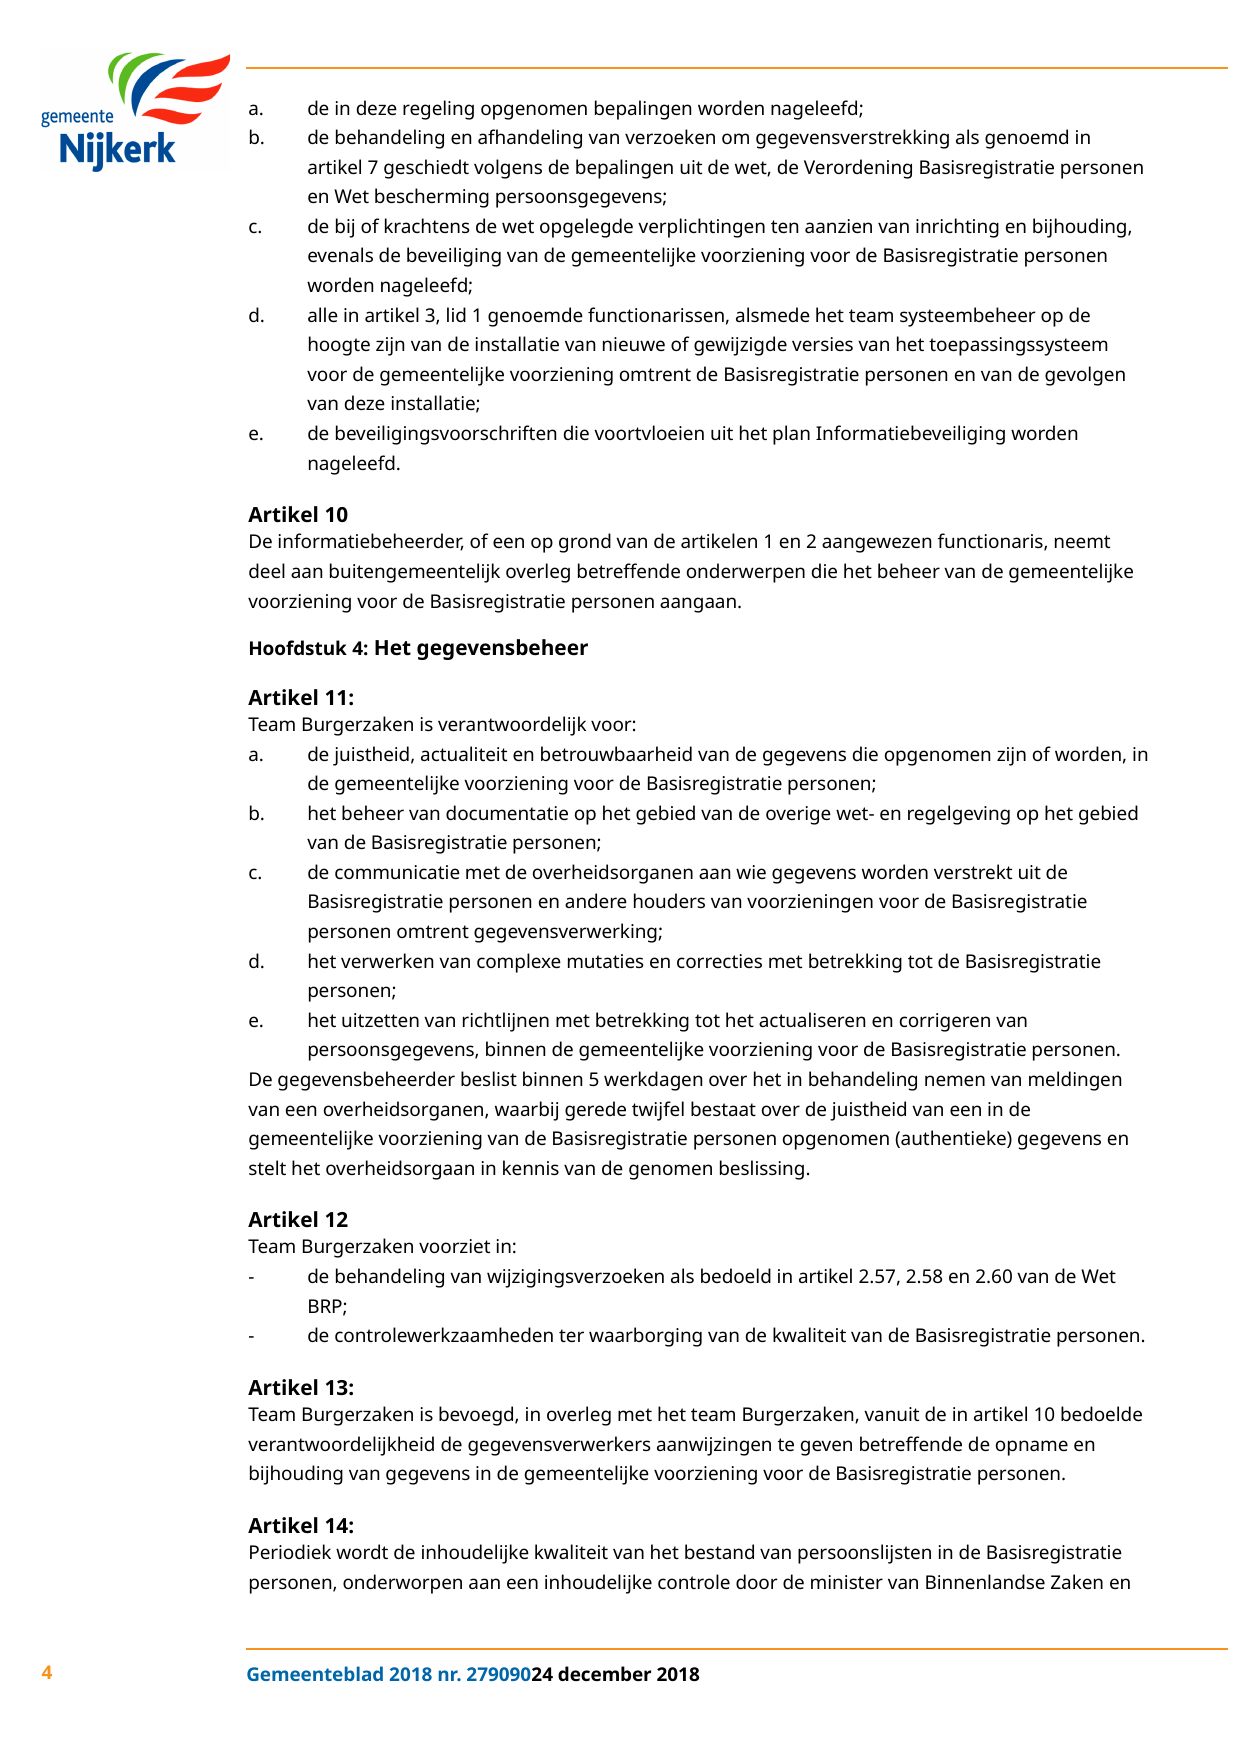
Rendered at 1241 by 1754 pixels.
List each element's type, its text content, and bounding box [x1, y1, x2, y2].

text Artikel 13: [248, 1373, 1152, 1401]
list alle in artikel 3, lid 1 genoemde functionarissen, alsmede het team systeembeheer op de hoogte zijn van de installatie van nieuwe of gewijzigde versies van het toepassingssysteem voor de gemeentelijke voorziening omtrent de Basisregistratie personen en van de gevolgen van deze installatie; [248, 302, 1152, 416]
list de bij of krachtens de wet opgelegde verplichtingen ten aanzien van inrichting en bijhouding, evenals de beveiliging van de gemeentelijke voorziening voor de Basisregistratie personen worden nageleefd; [248, 213, 1152, 298]
list de behandeling en afhandeling van verzoeken om gegevensverstrekking als genoemd in artikel 7 geschiedt volgens de bepalingen uit de wet, de Verordening Basisregistratie personen en Wet bescherming persoonsgegevens; [248, 124, 1152, 209]
text Team Burgerzaken is verantwoordelijk voor: [248, 711, 1152, 737]
picture [41, 47, 231, 172]
list het uitzetten van richtlijnen met betrekking tot het actualiseren en corrigeren van persoonsgegevens, binnen de gemeentelijke voorziening voor de Basisregistratie personen. [248, 1007, 1152, 1062]
list het verwerken van complexe mutaties en correcties met betrekking tot de Basisregistratie personen; [248, 948, 1152, 1003]
list de controlewerkzaamheden ter waarborging van de kwaliteit van de Basisregistratie personen. [248, 1322, 1152, 1348]
text Team Burgerzaken voorziet in: [248, 1234, 1152, 1259]
list het beheer van documentatie op het gebied van de overige wet- en regelgeving op het gebied van de Basisregistratie personen; [248, 800, 1152, 855]
text Artikel 11: [248, 683, 1152, 711]
list de beveiligingsvoorschriften die voortvloeien uit het plan Informatiebeveiliging worden nageleefd. [248, 420, 1152, 476]
list de behandeling van wijzigingsverzoeken als bedoeld in artikel 2.57, 2.58 en 2.60 van de Wet BRP; [248, 1263, 1152, 1319]
list de communicatie met de overheidsorganen aan wie gegevens worden verstrekt uit de Basisregistratie personen en andere houders van voorzieningen voor de Basisregistratie personen omtrent gegevensverwerking; [248, 859, 1152, 944]
text Hoofdstuk 4: Het gegevensbeheer [248, 633, 1152, 662]
text Periodiek wordt de inhoudelijke kwaliteit van het bestand van persoonslijsten in de Basisregistratie personen, onderworpen aan een inhoudelijke controle door de minister van Binnenlandse Zaken en [248, 1539, 1152, 1595]
text Artikel 10 [248, 500, 1152, 529]
text Artikel 12 [248, 1205, 1152, 1234]
text De informatiebeheerder, of een op grond van de artikelen 1 en 2 aangewezen functionaris, neemt deel aan buitengemeentelijk overleg betreffende onderwerpen die het beheer van de gemeentelijke voorziening voor de Basisregistratie personen aangaan. [248, 529, 1152, 613]
text Artikel 14: [248, 1511, 1152, 1539]
text De gegevensbeheerder beslist binnen 5 werkdagen over het in behandeling nemen van meldingen van een overheidsorganen, waarbij gerede twijfel bestaat over de juistheid van een in de gemeentelijke voorziening van de Basisregistratie personen opgenomen (authentieke) gegevens en stelt het overheidsorgaan in kennis van de genomen beslissing. [248, 1066, 1152, 1181]
text Team Burgerzaken is bevoegd, in overleg met het team Burgerzaken, vanuit de in artikel 10 bedoelde verantwoordelijkheid de gegevensverwerkers aanwijzingen te geven betreffende de opname en bijhouding van gegevens in de gemeentelijke voorziening voor de Basisregistratie personen. [248, 1401, 1152, 1486]
list de in deze regeling opgenomen bepalingen worden nageleefd; [248, 95, 1152, 121]
list de juistheid, actualiteit en betrouwbaarheid van de gegevens die opgenomen zijn of worden, in de gemeentelijke voorziening voor de Basisregistratie personen; [248, 741, 1152, 796]
